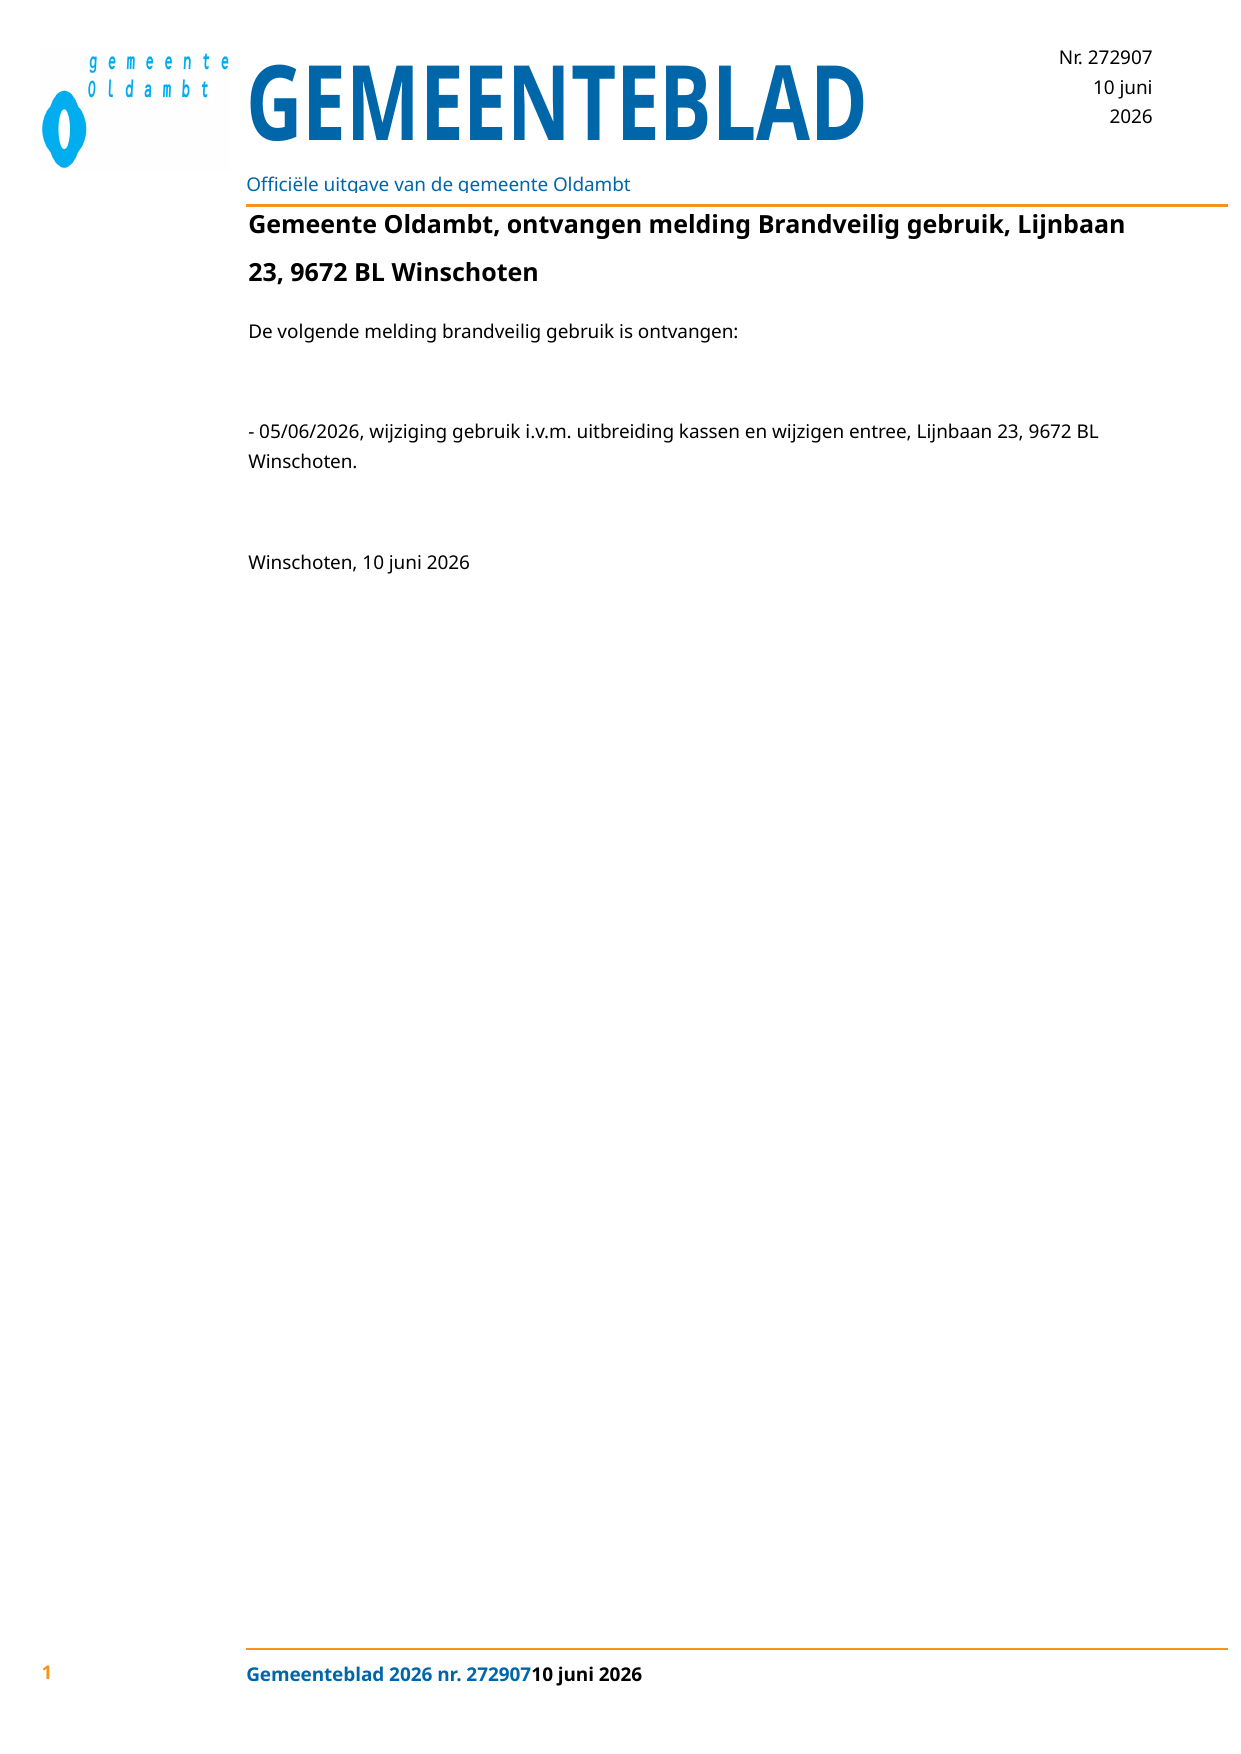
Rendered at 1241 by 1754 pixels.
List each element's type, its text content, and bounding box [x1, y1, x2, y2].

text - 05/06/2026, wijziging gebruik i.v.m. uitbreiding kassen en wijzigen entree, Lijnbaan 23, 9672 BL Winschoten. [248, 419, 1152, 474]
text Gemeente Oldambt, ontvangen melding Brandveilig gebruik, Lijnbaan 23, 9672 BL Winschoten [248, 207, 1152, 288]
text Winschoten, 10 juni 2026 [248, 549, 1152, 575]
text De volgende melding brandveilig gebruik is ontvangen: [248, 318, 1152, 344]
picture [41, 47, 231, 172]
